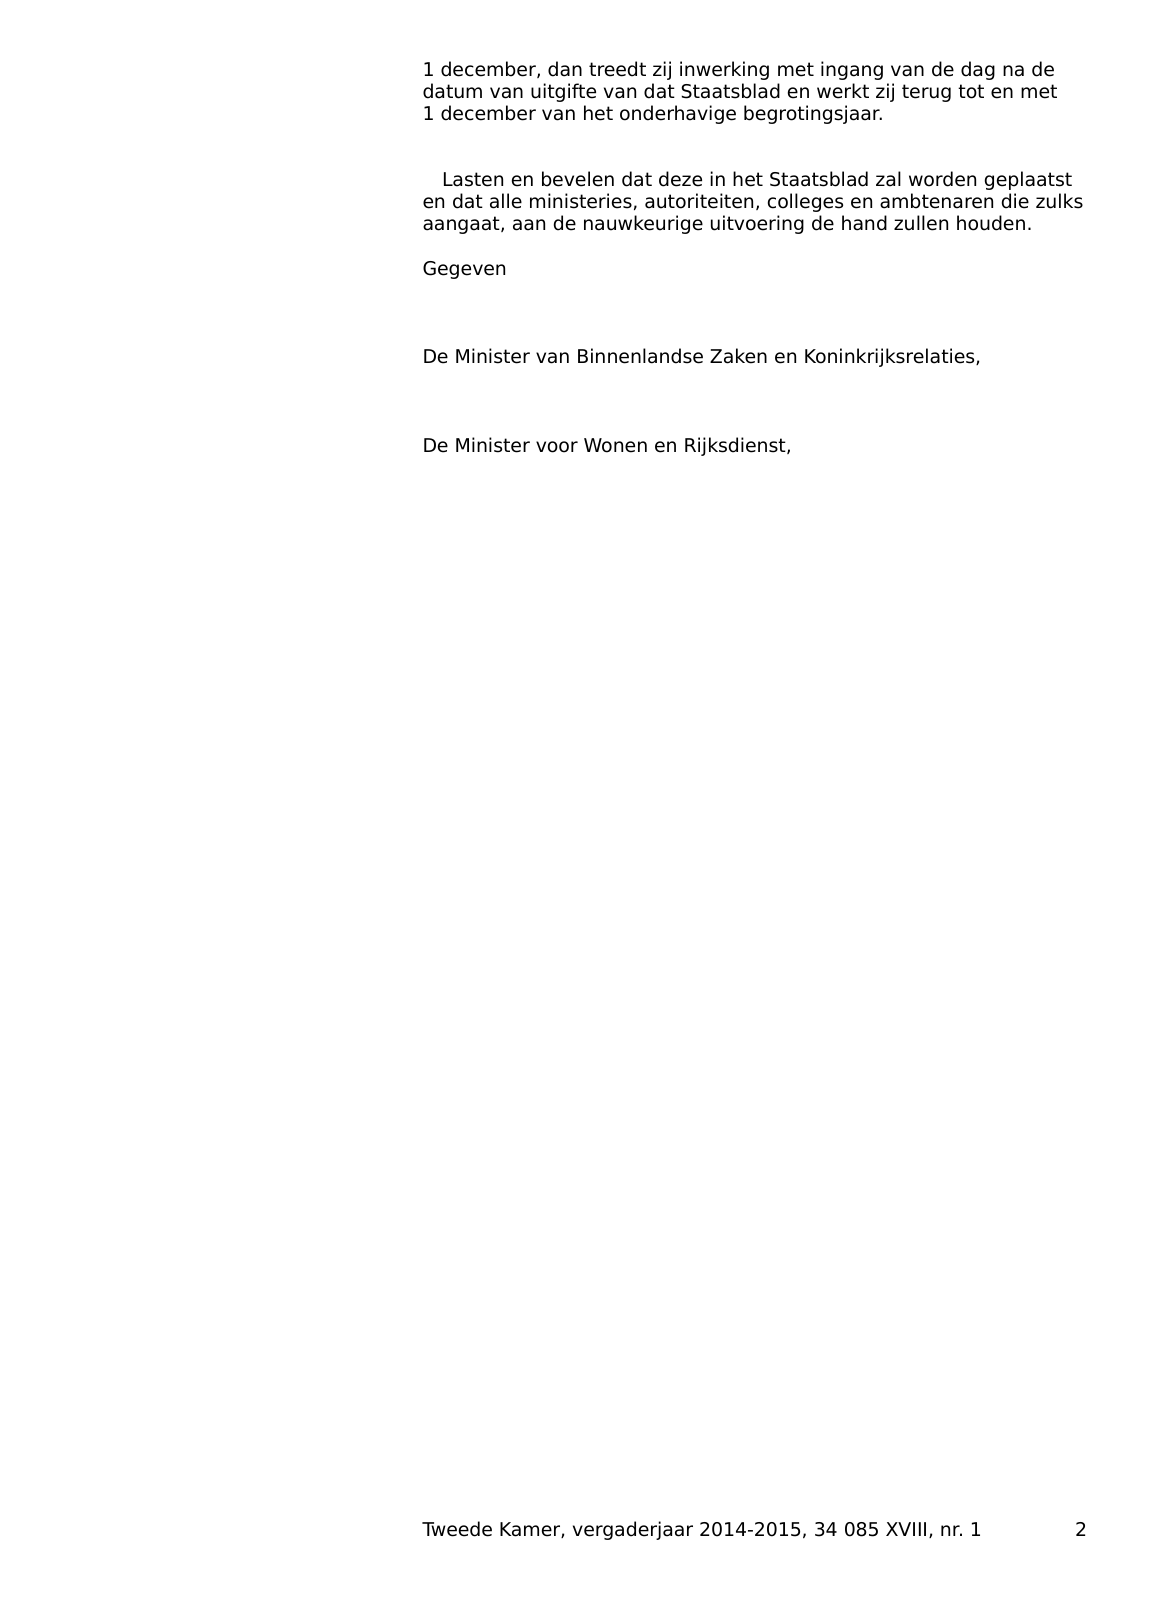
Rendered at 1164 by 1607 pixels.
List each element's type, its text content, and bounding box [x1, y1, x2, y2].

text 1 december, dan treedt zij inwerking met ingang van de dag na de datum van uitgifte van dat Staatsblad en werkt zij terug tot en met 1 december van het onderhavige begrotingsjaar. [422, 59, 1087, 125]
text De Minister van Binnenlandse Zaken en Koninkrijksrelaties, [422, 346, 1087, 368]
text De Minister voor Wonen en Rijksdienst, [422, 434, 1087, 457]
text Lasten en bevelen dat deze in het Staatsblad zal worden geplaatst en dat alle ministeries, autoriteiten, colleges en ambtenaren die zulks aangaat, aan de nauwkeurige uitvoering de hand zullen houden. [422, 169, 1087, 235]
text Gegeven [422, 257, 1087, 279]
